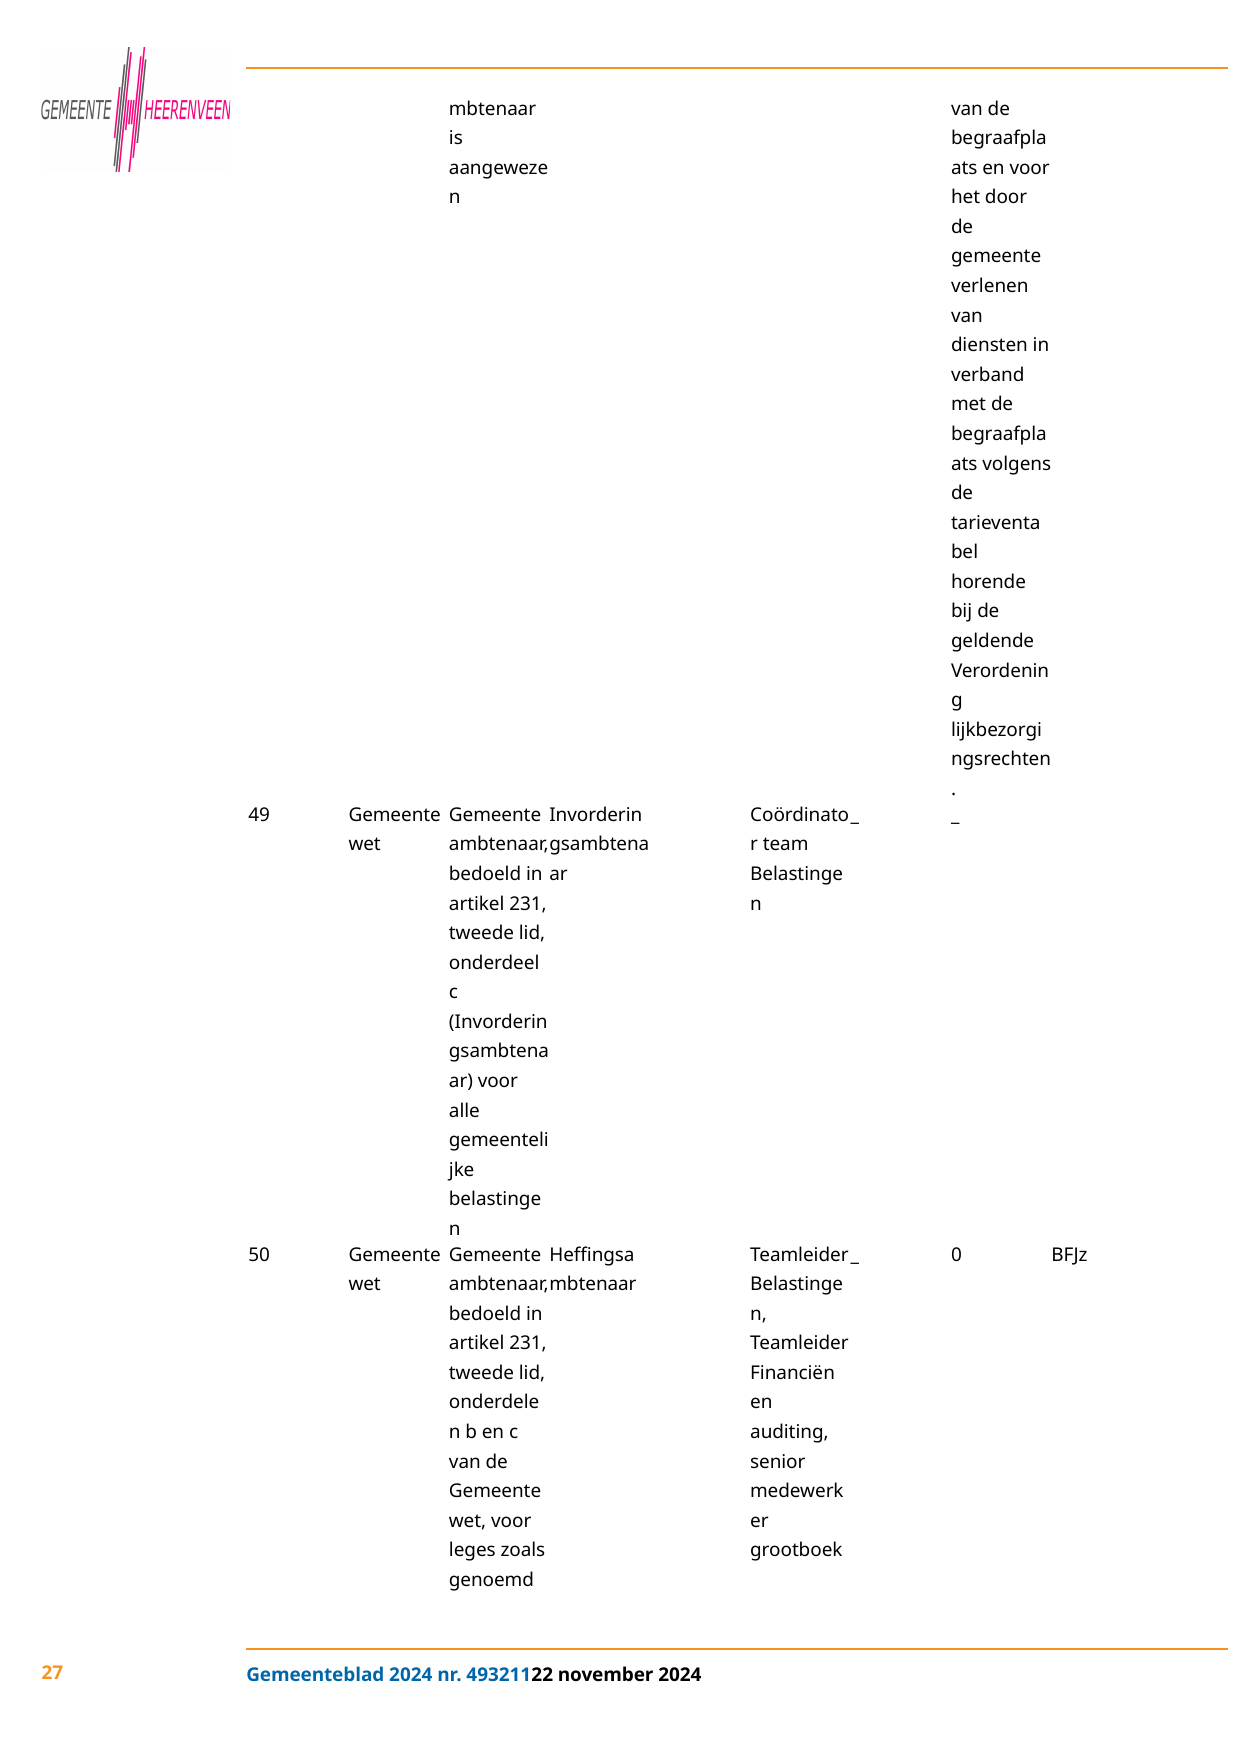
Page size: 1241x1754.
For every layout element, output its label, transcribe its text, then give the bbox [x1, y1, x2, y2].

table_cell Gemeentewet [348, 1241, 449, 1592]
table_cell [1051, 801, 1152, 1241]
table_cell [248, 95, 348, 801]
table_cell [750, 95, 850, 801]
table_cell BFJz [1051, 1241, 1152, 1592]
table_cell Heffingsambtenaar [549, 1241, 649, 1592]
table_cell _ [850, 1241, 951, 1592]
table_cell Gemeenteambtenaar, bedoeld in artikel 231, tweede lid, onderdeel c (Invorderingsambtenaar) voor alle gemeentelijke belastingen [449, 801, 549, 1241]
table_cell Gemeenteambtenaar, bedoeld in artikel 231, tweede lid, onderdelen b en c van de Gemeentewet, voor leges zoals genoemd [449, 1241, 549, 1592]
table_cell Gemeentewet [348, 801, 449, 1241]
table_cell Coördinator team Belastingen [750, 801, 850, 1241]
table_cell 49 [248, 801, 348, 1241]
table_cell Invorderingsambtenaar [549, 801, 649, 1241]
table_cell [1051, 95, 1152, 801]
table_cell Teamleider Belastingen, Teamleider Financiën en auditing, senior medewerker grootboek [750, 1241, 850, 1592]
table_cell _ [951, 801, 1051, 1241]
picture [41, 47, 231, 172]
table_cell _ [850, 801, 951, 1241]
table_cell 50 [248, 1241, 348, 1592]
table_cell [348, 95, 449, 801]
table_cell [650, 801, 750, 1241]
table_cell [850, 95, 951, 801]
table_cell 0 [951, 1241, 1051, 1592]
table_cell [549, 95, 649, 801]
table_cell [650, 95, 750, 801]
table_cell [650, 1241, 750, 1592]
table_cell van de begraafplaats en voor het door de gemeente verlenen van diensten in verband met de begraafplaats volgens de tarieventabel horende bij de geldende Verordening lijkbezorgingsrechten. [951, 95, 1051, 801]
table_cell mbtenaar is aangewezen [449, 95, 549, 801]
